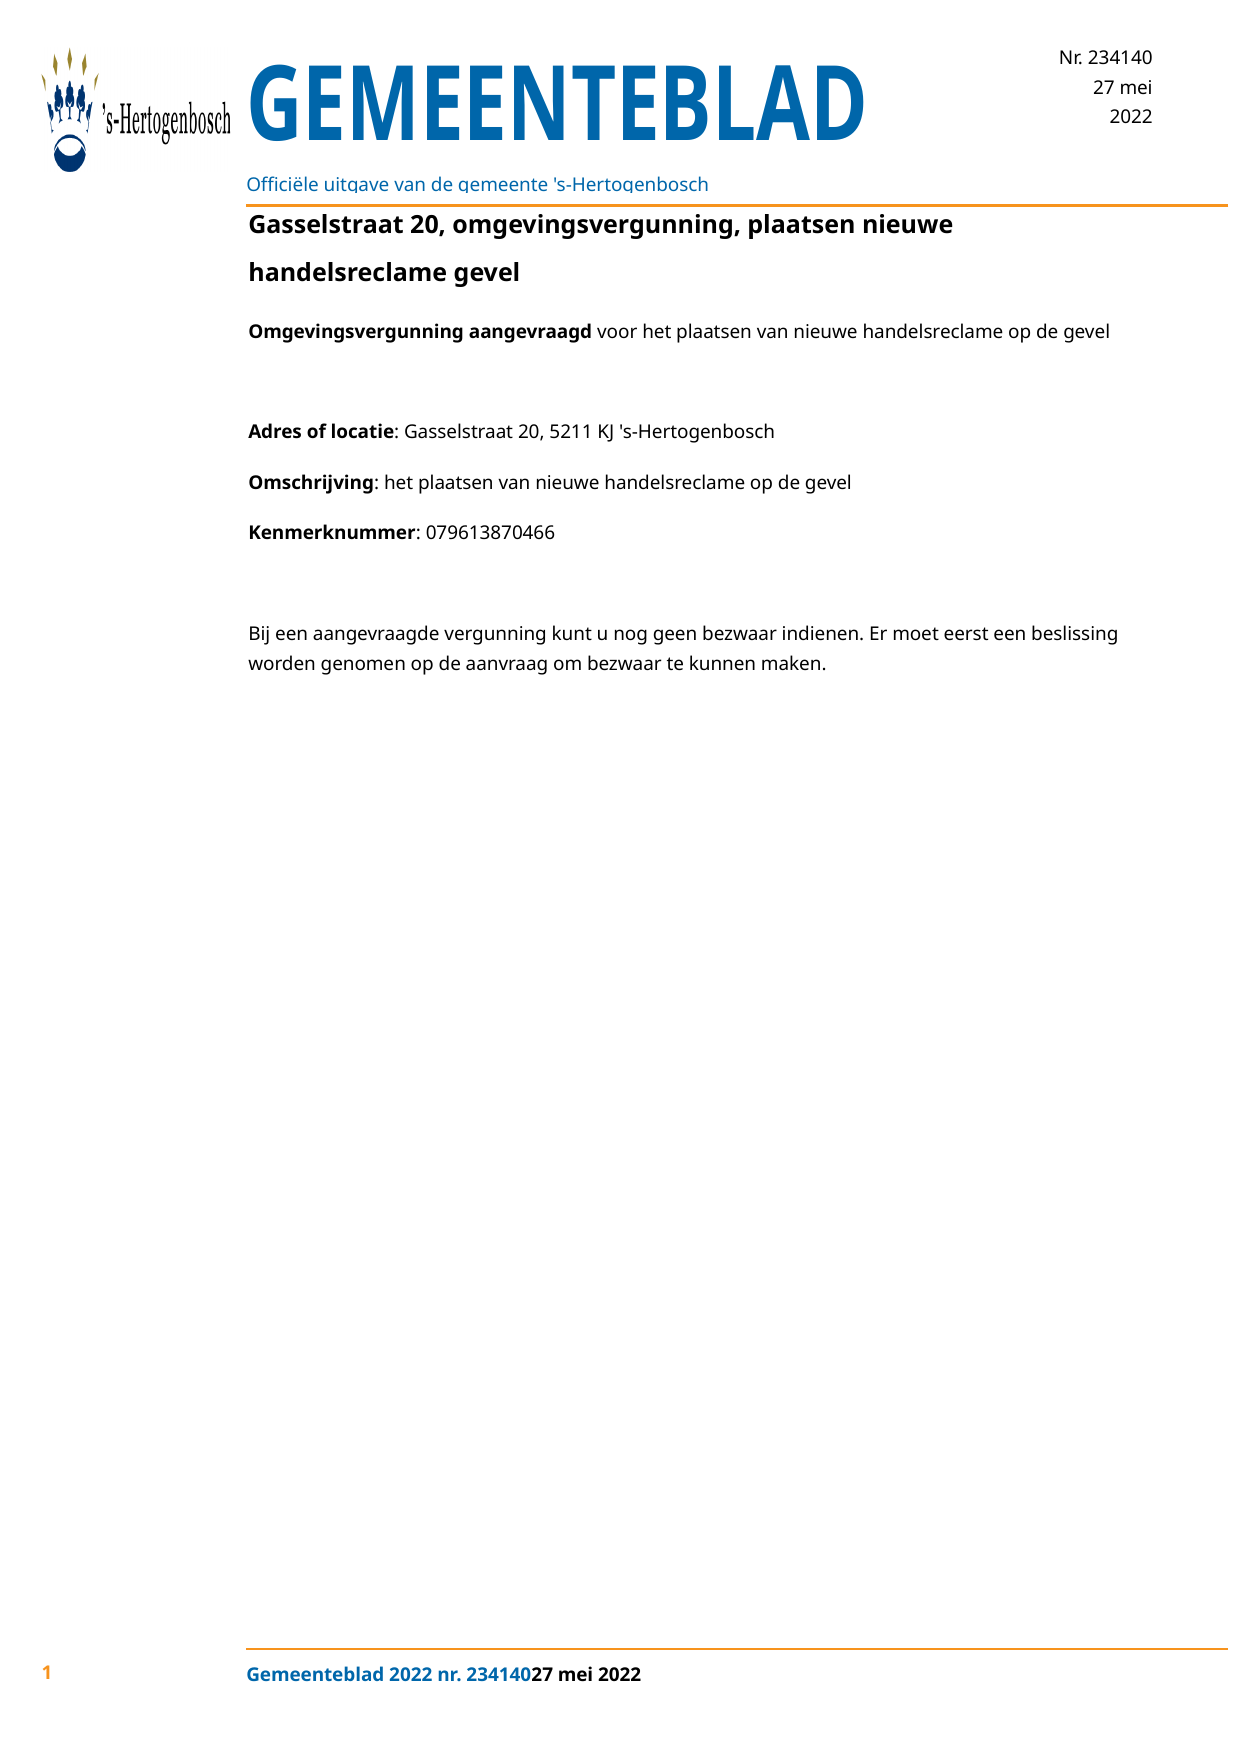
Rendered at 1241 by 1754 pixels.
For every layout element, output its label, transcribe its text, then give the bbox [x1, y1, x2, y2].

text Adres of locatie: Gasselstraat 20, 5211 KJ 's-Hertogenbosch [248, 419, 1152, 444]
text Omgevingsvergunning aangevraagd voor het plaatsen van nieuwe handelsreclame op de gevel [248, 318, 1152, 344]
text Omschrijving: het plaatsen van nieuwe handelsreclame op de gevel [248, 469, 1152, 495]
text Kenmerknummer: 079613870466 [248, 519, 1152, 545]
text Bij een aangevraagde vergunning kunt u nog geen bezwaar indienen. Er moet eerst een beslissing worden genomen op de aanvraag om bezwaar te kunnen maken. [248, 620, 1152, 676]
picture [41, 47, 231, 172]
text Gasselstraat 20, omgevingsvergunning, plaatsen nieuwe handelsreclame gevel [248, 207, 1152, 288]
